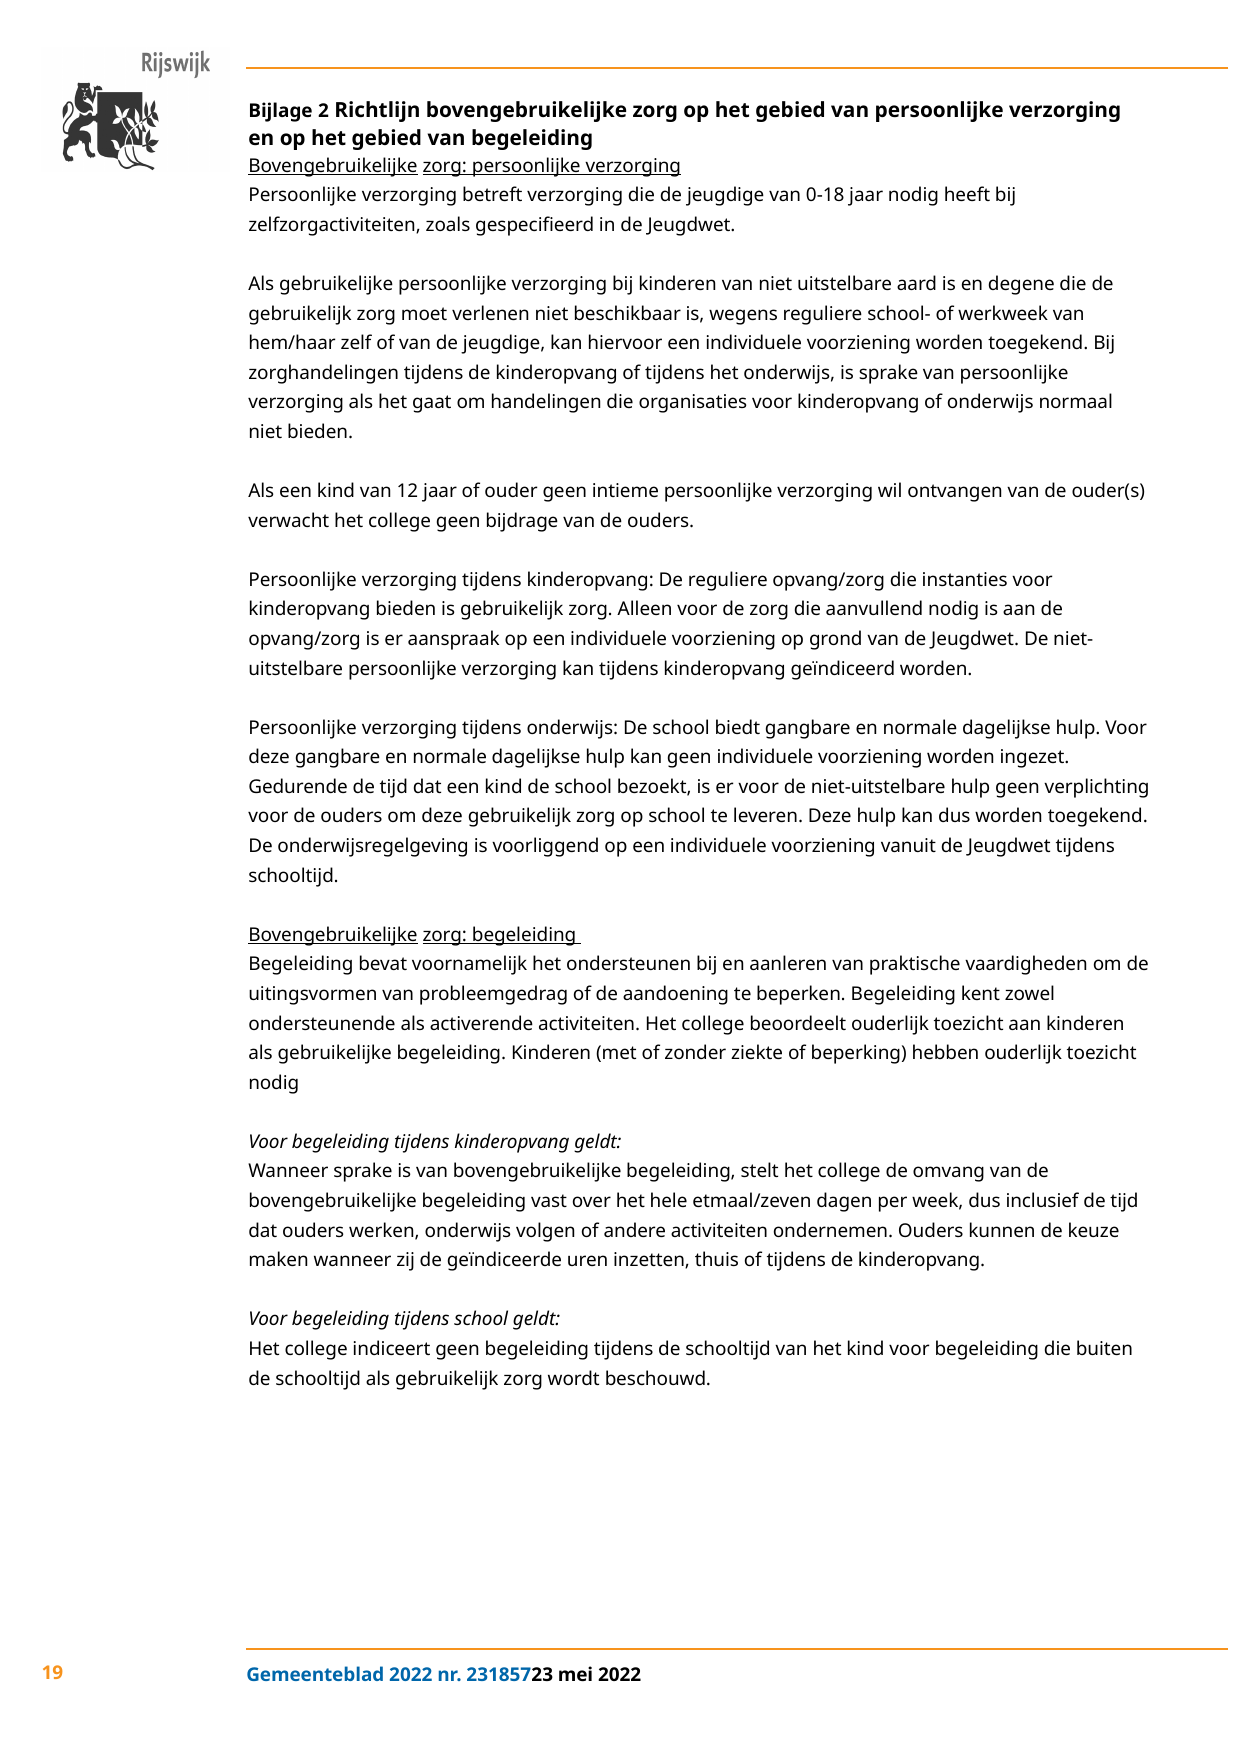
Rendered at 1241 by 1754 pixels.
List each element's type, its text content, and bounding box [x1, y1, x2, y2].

text Bovengebruikelijke zorg: begeleiding [248, 921, 1152, 947]
text Persoonlijke verzorging tijdens onderwijs: De school biedt gangbare en normale dagelijkse hulp. Voor deze gangbare en normale dagelijkse hulp kan geen individuele voorziening worden ingezet. Gedurende de tijd dat een kind de school bezoekt, is er voor de niet-uitstelbare hulp geen verplichting voor de ouders om deze gebruikelijk zorg op school te leveren. Deze hulp kan dus worden toegekend. De onderwijsregelgeving is voorliggend op een individuele voorziening vanuit de Jeugdwet tijdens schooltijd. [248, 714, 1152, 887]
text Voor begeleiding tijdens school geldt: [248, 1306, 1152, 1331]
text Persoonlijke verzorging tijdens kinderopvang: De reguliere opvang/zorg die instanties voor kinderopvang bieden is gebruikelijk zorg. Alleen voor de zorg die aanvullend nodig is aan de opvang/zorg is er aanspraak op een individuele voorziening op grond van de Jeugdwet. De niet-uitstelbare persoonlijke verzorging kan tijdens kinderopvang geïndiceerd worden. [248, 566, 1152, 680]
text Bovengebruikelijke zorg: persoonlijke verzorging [248, 152, 1152, 177]
text Voor begeleiding tijdens kinderopvang geldt: [248, 1128, 1152, 1154]
text Het college indiceert geen begeleiding tijdens de schooltijd van het kind voor begeleiding die buiten de schooltijd als gebruikelijk zorg wordt beschouwd. [248, 1335, 1152, 1390]
text Als een kind van 12 jaar of ouder geen intieme persoonlijke verzorging wil ontvangen van de ouder(s) verwacht het college geen bijdrage van de ouders. [248, 477, 1152, 532]
text Wanneer sprake is van bovengebruikelijke begeleiding, stelt het college de omvang van de bovengebruikelijke begeleiding vast over het hele etmaal/zeven dagen per week, dus inclusief de tijd dat ouders werken, onderwijs volgen of andere activiteiten ondernemen. Ouders kunnen de keuze maken wanneer zij de geïndiceerde uren inzetten, thuis of tijdens de kinderopvang. [248, 1158, 1152, 1272]
text Bijlage 2 Richtlijn bovengebruikelijke zorg op het gebied van persoonlijke verzorging en op het gebied van begeleiding [248, 95, 1152, 152]
text Begeleiding bevat voornamelijk het ondersteunen bij en aanleren van praktische vaardigheden om de uitingsvormen van probleemgedrag of de aandoening te beperken. Begeleiding kent zowel ondersteunende als activerende activiteiten. Het college beoordeelt ouderlijk toezicht aan kinderen als gebruikelijke begeleiding. Kinderen (met of zonder ziekte of beperking) hebben ouderlijk toezicht nodig [248, 951, 1152, 1094]
picture [41, 47, 231, 172]
text Als gebruikelijke persoonlijke verzorging bij kinderen van niet uitstelbare aard is en degene die de gebruikelijk zorg moet verlenen niet beschikbaar is, wegens reguliere school- of werkweek van hem/haar zelf of van de jeugdige, kan hiervoor een individuele voorziening worden toegekend. Bij zorghandelingen tijdens de kinderopvang of tijdens het onderwijs, is sprake van persoonlijke verzorging als het gaat om handelingen die organisaties voor kinderopvang of onderwijs normaal niet bieden. [248, 270, 1152, 444]
text Persoonlijke verzorging betreft verzorging die de jeugdige van 0-18 jaar nodig heeft bij zelfzorgactiviteiten, zoals gespecifieerd in de Jeugdwet. [248, 181, 1152, 237]
